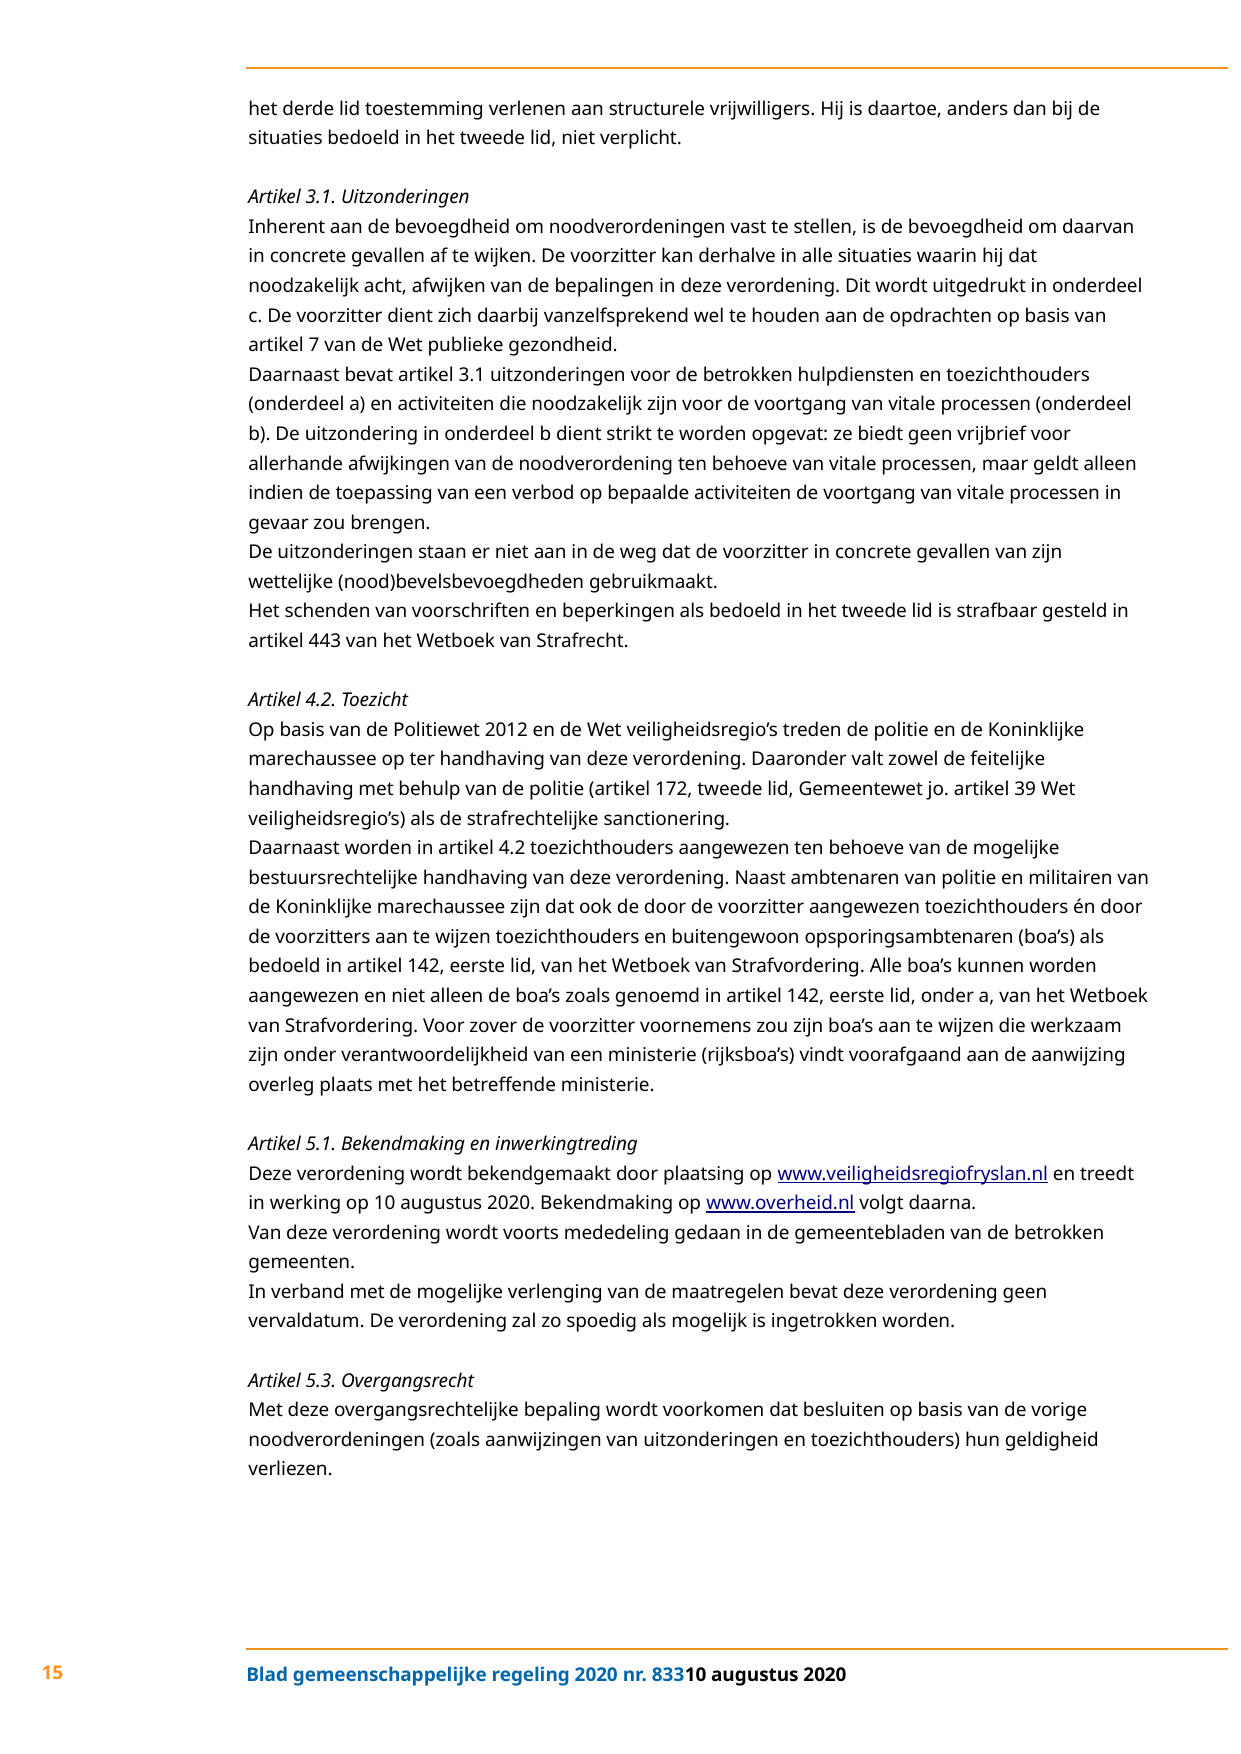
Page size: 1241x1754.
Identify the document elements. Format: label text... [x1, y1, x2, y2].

text Deze verordening wordt bekendgemaakt door plaatsing op www.veiligheidsregiofryslan.nl en treedt in werking op 10 augustus 2020. Bekendmaking op www.overheid.nl volgt daarna. [248, 1160, 1152, 1215]
text Artikel 3.1. Uitzonderingen [248, 183, 1152, 209]
text In verband met de mogelijke verlenging van de maatregelen bevat deze verordening geen vervaldatum. De verordening zal zo spoedig als mogelijk is ingetrokken worden. [248, 1278, 1152, 1333]
text het derde lid toestemming verlenen aan structurele vrijwilligers. Hij is daartoe, anders dan bij de situaties bedoeld in het tweede lid, niet verplicht. [248, 95, 1152, 150]
text Artikel 5.3. Overgangsrecht [248, 1367, 1152, 1393]
text Op basis van de Politiewet 2012 en de Wet veiligheidsregio’s treden de politie en de Koninklijke marechaussee op ter handhaving van deze verordening. Daaronder valt zowel de feitelijke handhaving met behulp van de politie (artikel 172, tweede lid, Gemeentewet jo. artikel 39 Wet veiligheidsregio’s) als de strafrechtelijke sanctionering. [248, 716, 1152, 831]
text De uitzonderingen staan er niet aan in de weg dat de voorzitter in concrete gevallen van zijn wettelijke (nood)bevelsbevoegdheden gebruikmaakt. [248, 538, 1152, 594]
text Het schenden van voorschriften en beperkingen als bedoeld in het tweede lid is strafbaar gesteld in artikel 443 van het Wetboek van Strafrecht. [248, 598, 1152, 653]
text Artikel 5.1. Bekendmaking en inwerkingtreding [248, 1130, 1152, 1156]
text Van deze verordening wordt voorts mededeling gedaan in de gemeentebladen van de betrokken gemeenten. [248, 1219, 1152, 1274]
text Daarnaast bevat artikel 3.1 uitzonderingen voor de betrokken hulpdiensten en toezichthouders (onderdeel a) en activiteiten die noodzakelijk zijn voor de voortgang van vitale processen (onderdeel b). De uitzondering in onderdeel b dient strikt te worden opgevat: ze biedt geen vrijbrief voor allerhande afwijkingen van de noodverordening ten behoeve van vitale processen, maar geldt alleen indien de toepassing van een verbod op bepaalde activiteiten de voortgang van vitale processen in gevaar zou brengen. [248, 361, 1152, 535]
text Daarnaast worden in artikel 4.2 toezichthouders aangewezen ten behoeve van de mogelijke bestuursrechtelijke handhaving van deze verordening. Naast ambtenaren van politie en militairen van de Koninklijke marechaussee zijn dat ook de door de voorzitter aangewezen toezichthouders én door de voorzitters aan te wijzen toezichthouders en buitengewoon opsporingsambtenaren (boa’s) als bedoeld in artikel 142, eerste lid, van het Wetboek van Strafvordering. Alle boa’s kunnen worden aangewezen en niet alleen de boa’s zoals genoemd in artikel 142, eerste lid, onder a, van het Wetboek van Strafvordering. Voor zover de voorzitter voornemens zou zijn boa’s aan te wijzen die werkzaam zijn onder verantwoordelijkheid van een ministerie (rijksboa’s) vindt voorafgaand aan de aanwijzing overleg plaats met het betreffende ministerie. [248, 834, 1152, 1097]
text Artikel 4.2. Toezicht [248, 686, 1152, 712]
picture [41, 47, 231, 172]
text Inherent aan de bevoegdheid om noodverordeningen vast te stellen, is de bevoegdheid om daarvan in concrete gevallen af te wijken. De voorzitter kan derhalve in alle situaties waarin hij dat noodzakelijk acht, afwijken van de bepalingen in deze verordening. Dit wordt uitgedrukt in onderdeel c. De voorzitter dient zich daarbij vanzelfsprekend wel te houden aan de opdrachten op basis van artikel 7 van de Wet publieke gezondheid. [248, 213, 1152, 357]
text Met deze overgangsrechtelijke bepaling wordt voorkomen dat besluiten op basis van de vorige noodverordeningen (zoals aanwijzingen van uitzonderingen en toezichthouders) hun geldigheid verliezen. [248, 1396, 1152, 1481]
